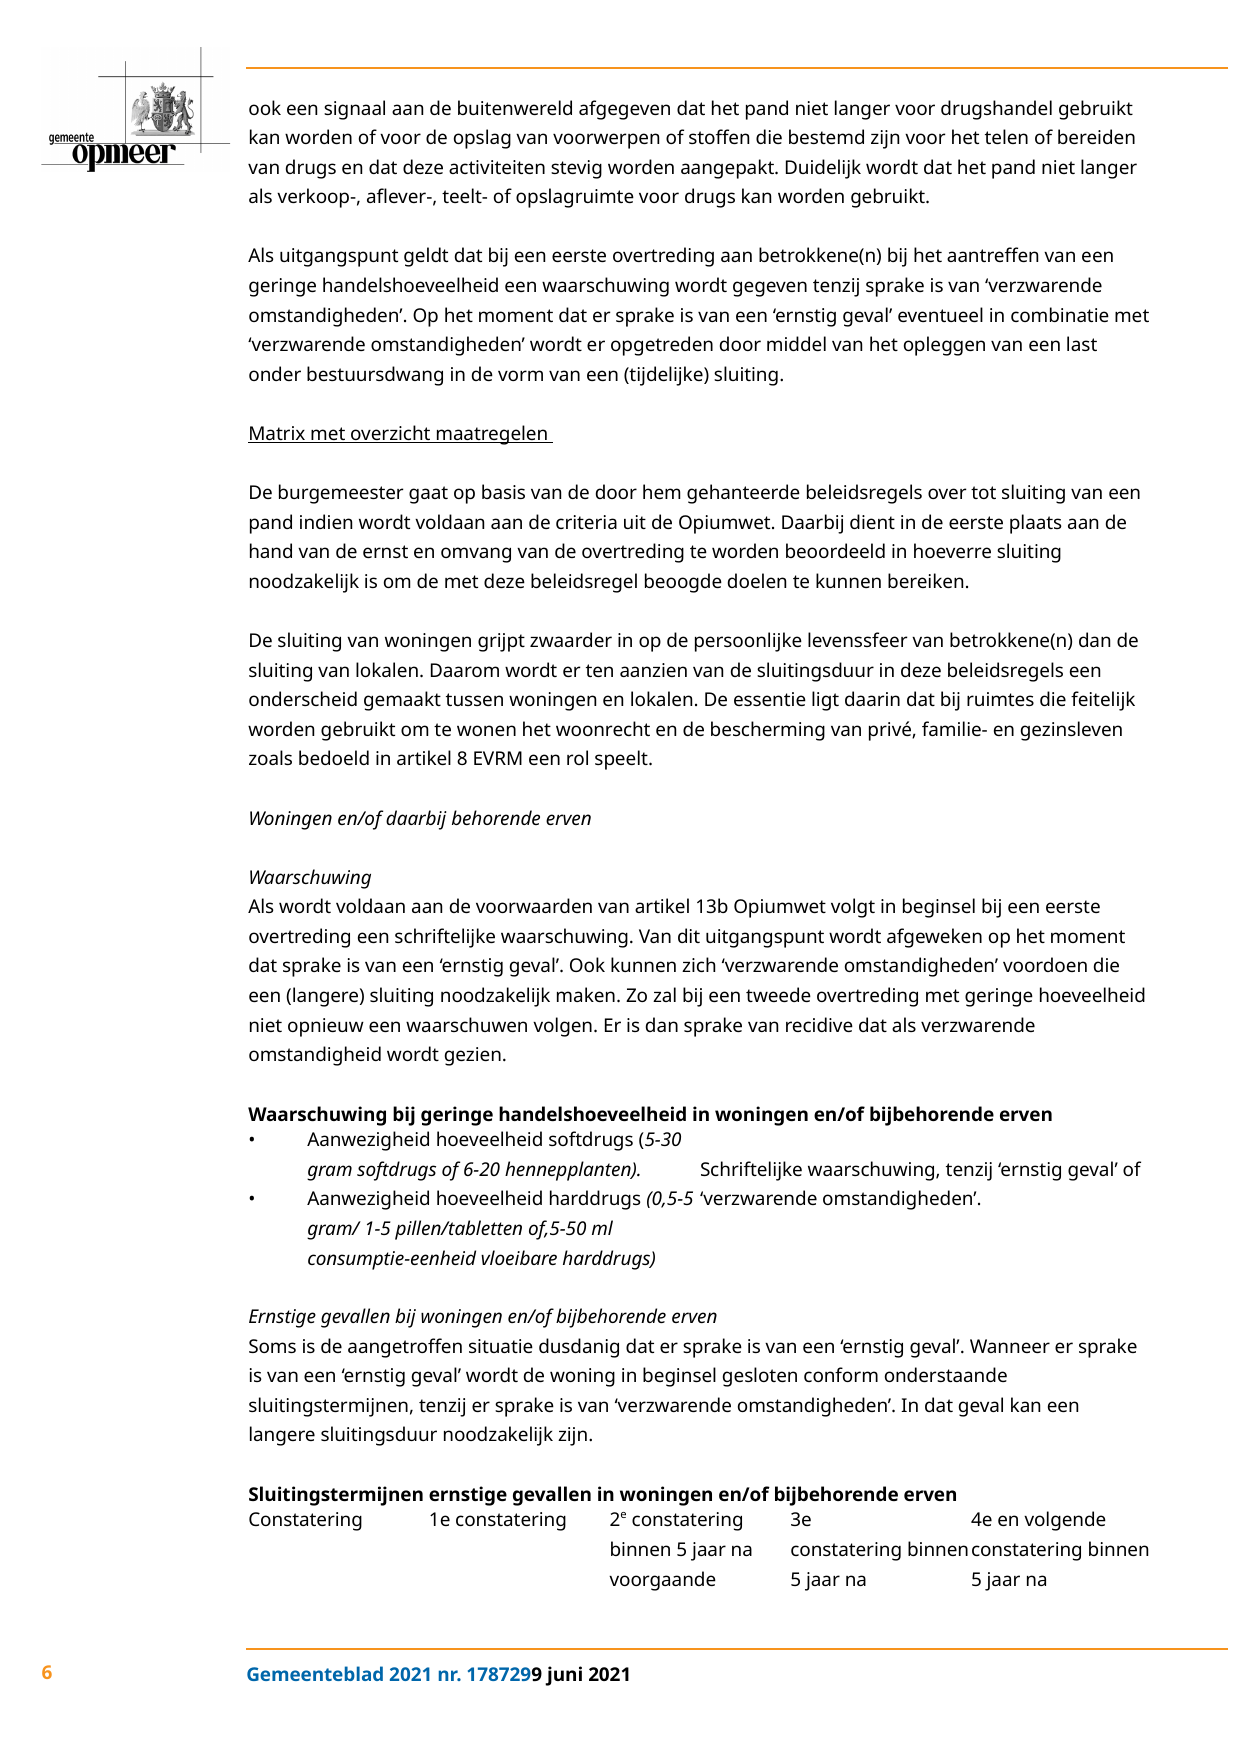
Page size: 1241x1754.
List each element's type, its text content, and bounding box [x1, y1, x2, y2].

table_cell Aanwezigheid hoeveelheid softdrugs (5-30 gram softdrugs of 6-20 hennepplanten). Aanwezigheid hoeveelheid harddrugs (0,5-5 gram/ 1-5 pillen/tabletten of,5-50 ml consumptie-eenheid vloeibare harddrugs) [248, 1126, 700, 1271]
table_cell Constatering [248, 1507, 429, 1592]
table_cell 2e constatering binnen 5 jaar na voorgaande [609, 1507, 790, 1592]
table_cell Schriftelijke waarschuwing, tenzij ‘ernstig geval’ of ‘verzwarende omstandigheden’. [700, 1126, 1152, 1271]
table_cell 4e en volgende constatering binnen 5 jaar na [971, 1507, 1152, 1592]
text Ernstige gevallen bij woningen en/of bijbehorende erven [248, 1303, 1152, 1329]
table_header Sluitingstermijnen ernstige gevallen in woningen en/of bijbehorende erven [248, 1481, 1152, 1507]
text ook een signaal aan de buitenwereld afgegeven dat het pand niet langer voor drugshandel gebruikt kan worden of voor de opslag van voorwerpen of stoffen die bestemd zijn voor het telen of bereiden van drugs en dat deze activiteiten stevig worden aangepakt. Duidelijk wordt dat het pand niet langer als verkoop-, aflever-, teelt- of opslagruimte voor drugs kan worden gebruikt. [248, 95, 1152, 209]
table_cell 1e constatering [429, 1507, 609, 1592]
text Woningen en/of daarbij behorende erven [248, 805, 1152, 831]
text De sluiting van woningen grijpt zwaarder in op de persoonlijke levenssfeer van betrokkene(n) dan de sluiting van lokalen. Daarom wordt er ten aanzien van de sluitingsduur in deze beleidsregels een onderscheid gemaakt tussen woningen en lokalen. De essentie ligt daarin dat bij ruimtes die feitelijk worden gebruikt om te wonen het woonrecht en de bescherming van privé, familie- en gezinsleven zoals bedoeld in artikel 8 EVRM een rol speelt. [248, 627, 1152, 771]
text Als uitgangspunt geldt dat bij een eerste overtreding aan betrokkene(n) bij het aantreffen van een geringe handelshoeveelheid een waarschuwing wordt gegeven tenzij sprake is van ‘verzwarende omstandigheden’. Op het moment dat er sprake is van een ‘ernstig geval’ eventueel in combinatie met ‘verzwarende omstandigheden’ wordt er opgetreden door middel van het opleggen van een last onder bestuursdwang in de vorm van een (tijdelijke) sluiting. [248, 243, 1152, 387]
picture [41, 47, 231, 172]
text Waarschuwing [248, 864, 1152, 890]
text Als wordt voldaan aan de voorwaarden van artikel 13b Opiumwet volgt in beginsel bij een eerste overtreding een schriftelijke waarschuwing. Van dit uitgangspunt wordt afgeweken op het moment dat sprake is van een ‘ernstig geval’. Ook kunnen zich ‘verzwarende omstandigheden’ voordoen die een (langere) sluiting noodzakelijk maken. Zo zal bij een tweede overtreding met geringe hoeveelheid niet opnieuw een waarschuwen volgen. Er is dan sprake van recidive dat als verzwarende omstandigheid wordt gezien. [248, 893, 1152, 1067]
text Soms is de aangetroffen situatie dusdanig dat er sprake is van een ‘ernstig geval’. Wanneer er sprake is van een ‘ernstig geval’ wordt de woning in beginsel gesloten conform onderstaande sluitingstermijnen, tenzij er sprake is van ‘verzwarende omstandigheden’. In dat geval kan een langere sluitingsduur noodzakelijk zijn. [248, 1333, 1152, 1447]
table_cell 3e constatering binnen 5 jaar na [790, 1507, 971, 1592]
text De burgemeester gaat op basis van de door hem gehanteerde beleidsregels over tot sluiting van een pand indien wordt voldaan aan de criteria uit de Opiumwet. Daarbij dient in de eerste plaats aan de hand van de ernst en omvang van de overtreding te worden beoordeeld in hoeverre sluiting noodzakelijk is om de met deze beleidsregel beoogde doelen te kunnen bereiken. [248, 479, 1152, 594]
text Matrix met overzicht maatregelen [248, 420, 1152, 446]
table_header Waarschuwing bij geringe handelshoeveelheid in woningen en/of bijbehorende erven [248, 1101, 1152, 1126]
